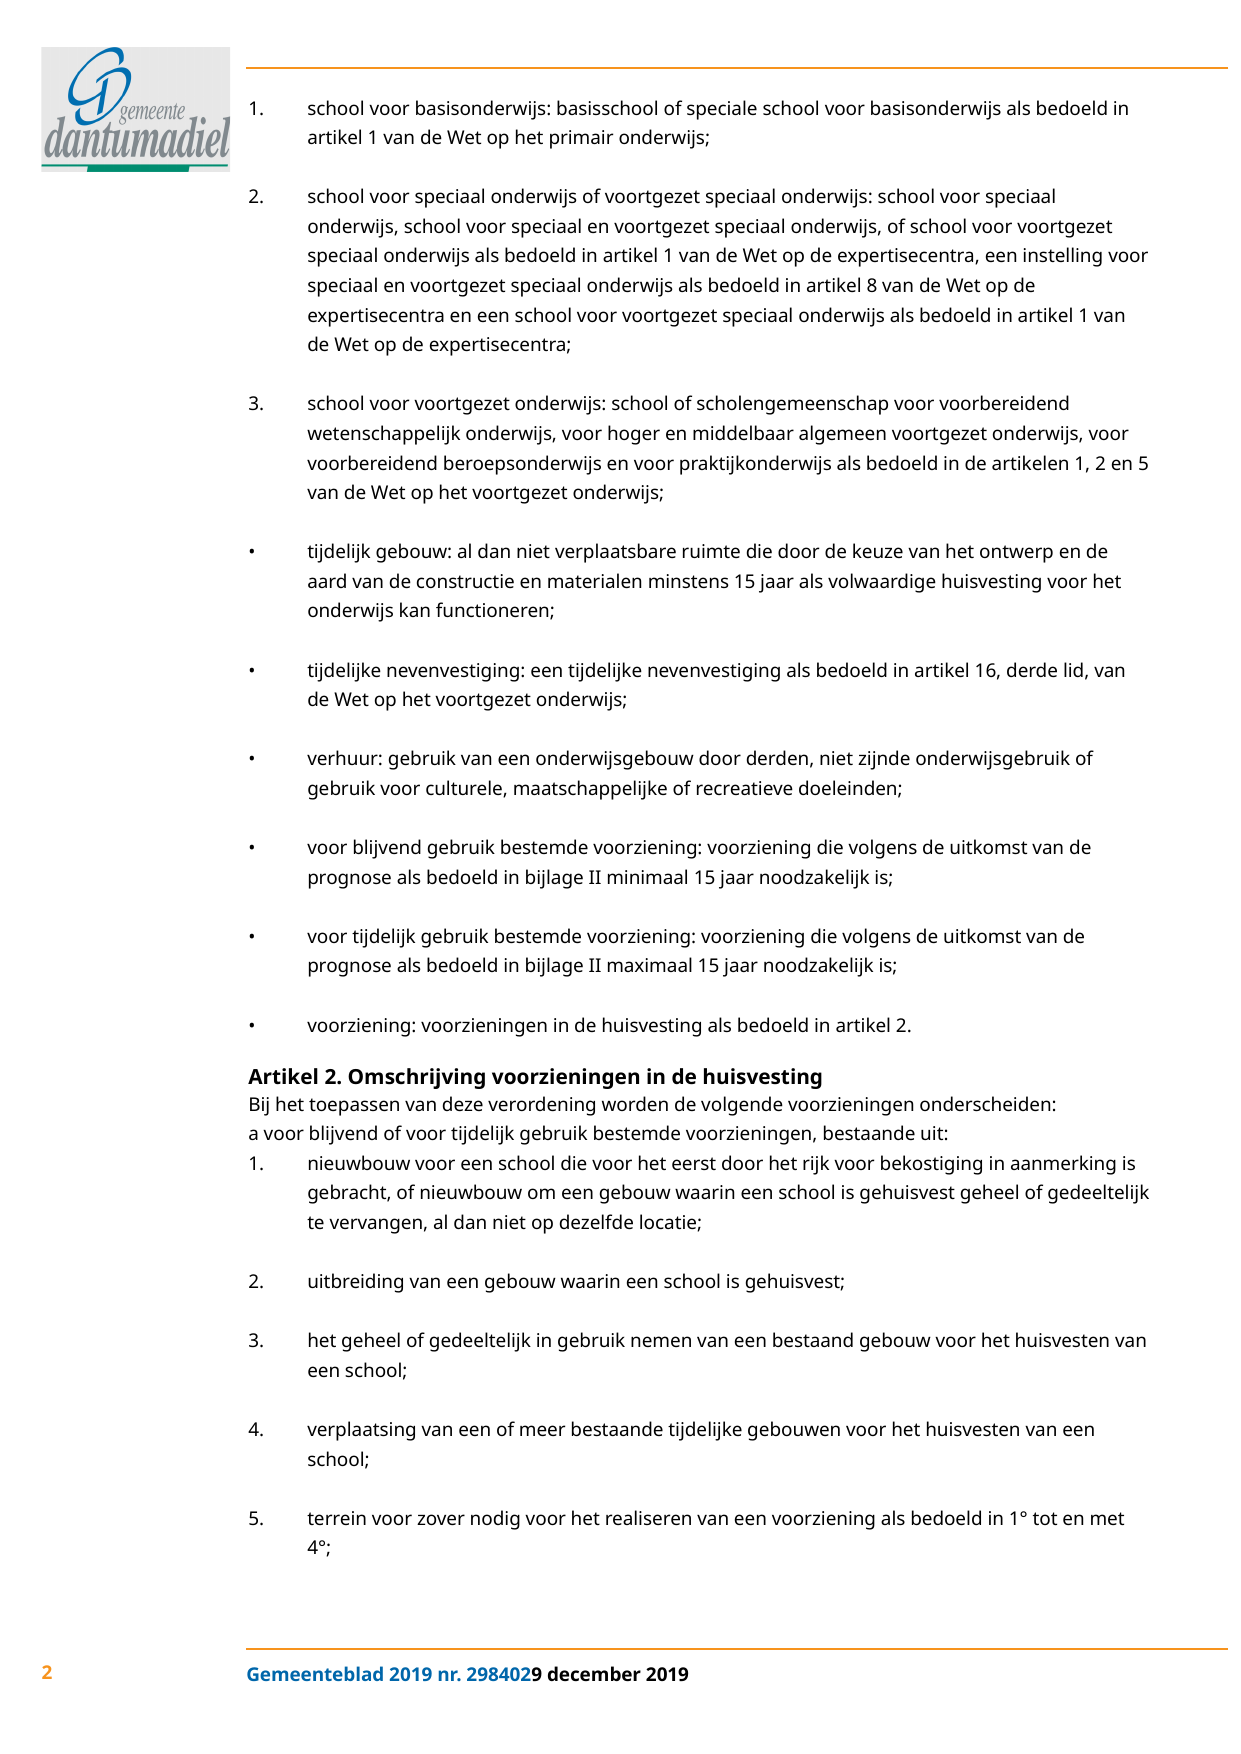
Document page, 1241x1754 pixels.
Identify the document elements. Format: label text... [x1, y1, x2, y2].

list tijdelijke nevenvestiging: een tijdelijke nevenvestiging als bedoeld in artikel 16, derde lid, van de Wet op het voortgezet onderwijs; [248, 657, 1152, 712]
list school voor speciaal onderwijs of voortgezet speciaal onderwijs: school voor speciaal onderwijs, school voor speciaal en voortgezet speciaal onderwijs, of school voor voortgezet speciaal onderwijs als bedoeld in artikel 1 van de Wet op de expertisecentra, een instelling voor speciaal en voortgezet speciaal onderwijs als bedoeld in artikel 8 van de Wet op de expertisecentra en een school voor voortgezet speciaal onderwijs als bedoeld in artikel 1 van de Wet op de expertisecentra; [248, 183, 1152, 357]
text Bij het toepassen van deze verordening worden de volgende voorzieningen onderscheiden: [248, 1091, 1152, 1116]
list verhuur: gebruik van een onderwijsgebouw door derden, niet zijnde onderwijsgebruik of gebruik voor culturele, maatschappelijke of recreatieve doeleinden; [248, 746, 1152, 801]
list voor blijvend gebruik bestemde voorziening: voorziening die volgens de uitkomst van de prognose als bedoeld in bijlage II minimaal 15 jaar noodzakelijk is; [248, 834, 1152, 890]
text Artikel 2. Omschrijving voorzieningen in de huisvesting [248, 1062, 1152, 1091]
text a voor blijvend of voor tijdelijk gebruik bestemde voorzieningen, bestaande uit: [248, 1120, 1152, 1146]
picture [41, 47, 231, 172]
list uitbreiding van een gebouw waarin een school is gehuisvest; [248, 1268, 1152, 1294]
list nieuwbouw voor een school die voor het eerst door het rijk voor bekostiging in aanmerking is gebracht, of nieuwbouw om een gebouw waarin een school is gehuisvest geheel of gedeeltelijk te vervangen, al dan niet op dezelfde locatie; [248, 1150, 1152, 1235]
list school voor basisonderwijs: basisschool of speciale school voor basisonderwijs als bedoeld in artikel 1 van de Wet op het primair onderwijs; [248, 95, 1152, 150]
list school voor voortgezet onderwijs: school of scholengemeenschap voor voorbereidend wetenschappelijk onderwijs, voor hoger en middelbaar algemeen voortgezet onderwijs, voor voorbereidend beroepsonderwijs en voor praktijkonderwijs als bedoeld in de artikelen 1, 2 en 5 van de Wet op het voortgezet onderwijs; [248, 391, 1152, 505]
list het geheel of gedeeltelijk in gebruik nemen van een bestaand gebouw voor het huisvesten van een school; [248, 1327, 1152, 1383]
list tijdelijk gebouw: al dan niet verplaatsbare ruimte die door de keuze van het ontwerp en de aard van de constructie en materialen minstens 15 jaar als volwaardige huisvesting voor het onderwijs kan functioneren; [248, 538, 1152, 623]
list voor tijdelijk gebruik bestemde voorziening: voorziening die volgens de uitkomst van de prognose als bedoeld in bijlage II maximaal 15 jaar noodzakelijk is; [248, 923, 1152, 978]
list terrein voor zover nodig voor het realiseren van een voorziening als bedoeld in 1° tot en met 4°; [248, 1505, 1152, 1560]
list voorziening: voorzieningen in de huisvesting als bedoeld in artikel 2. [248, 1012, 1152, 1038]
list verplaatsing van een of meer bestaande tijdelijke gebouwen voor het huisvesten van een school; [248, 1416, 1152, 1471]
